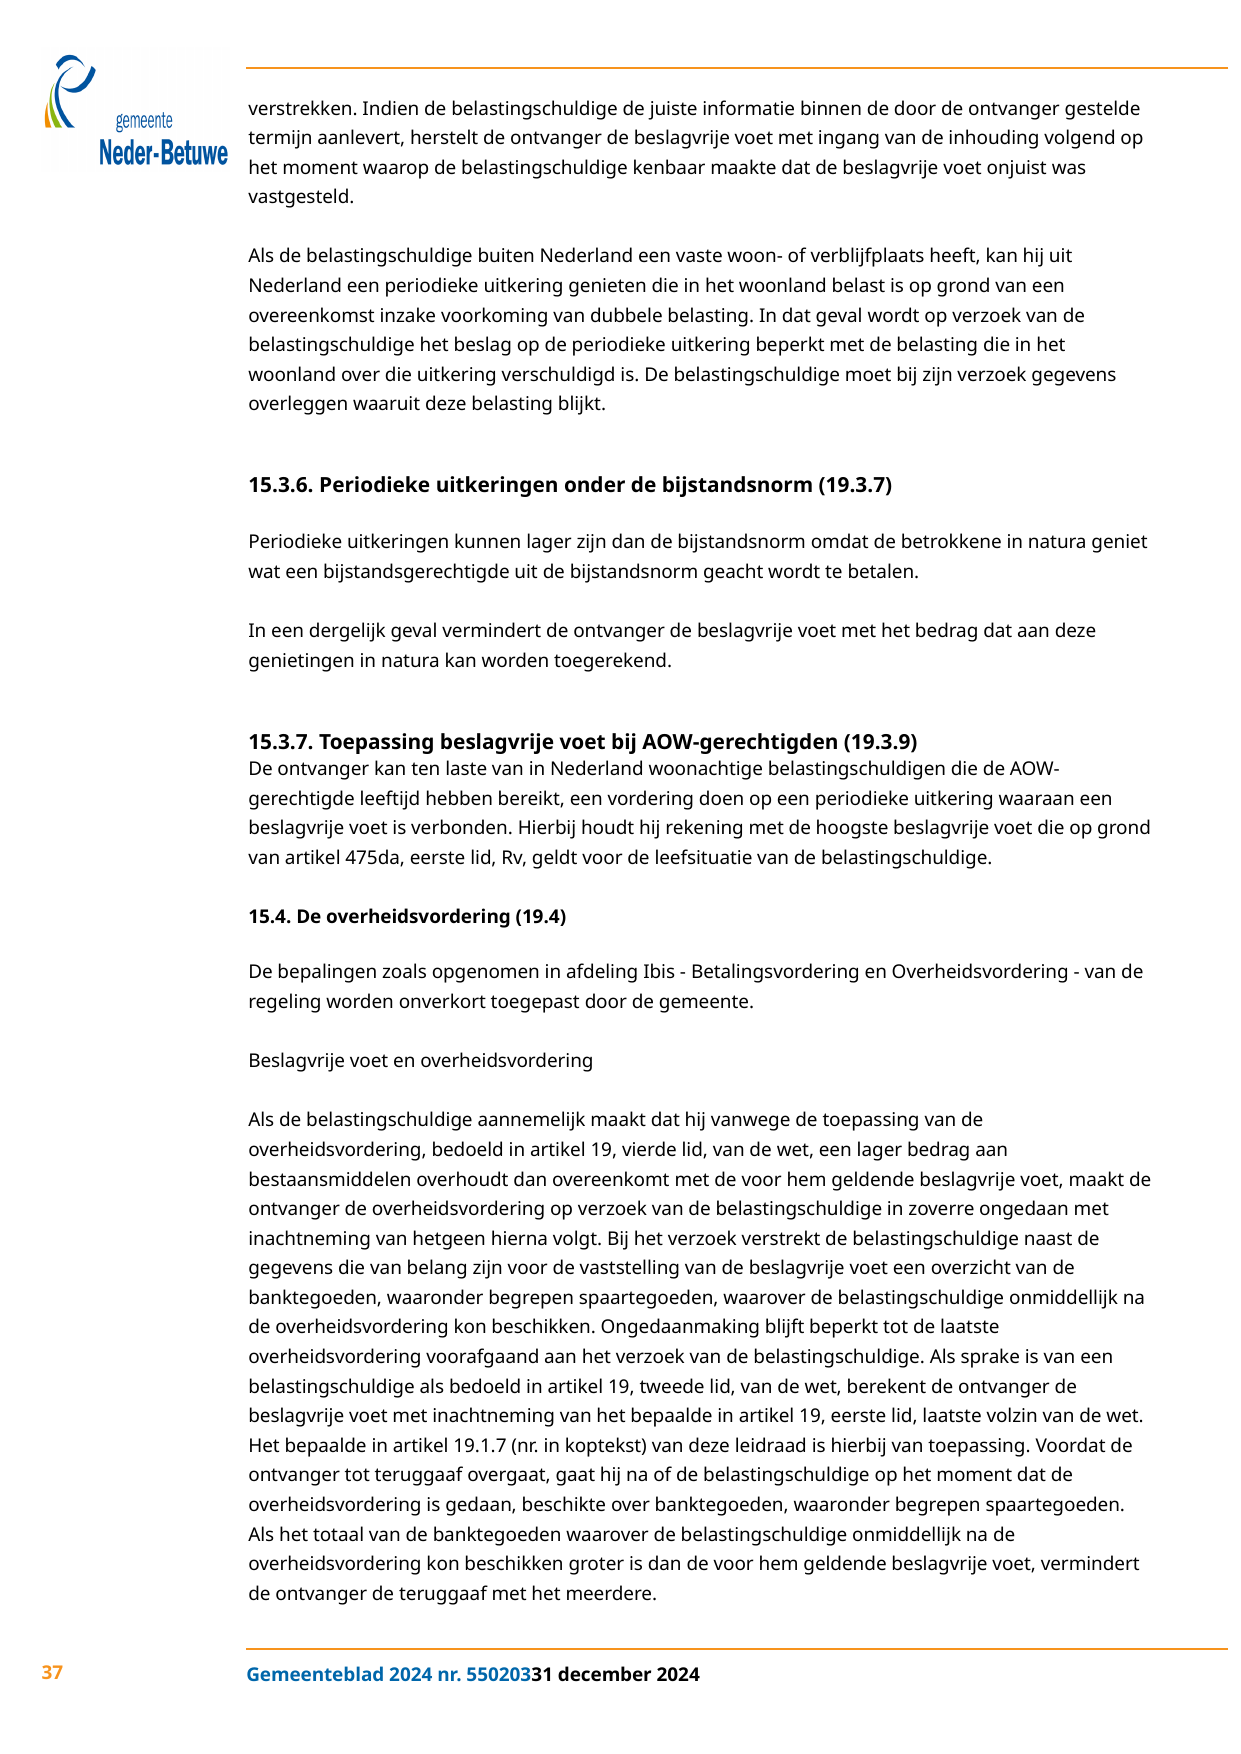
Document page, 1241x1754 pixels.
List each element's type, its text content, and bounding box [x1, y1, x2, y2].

text Beslagvrije voet en overheidsvordering [248, 1047, 1152, 1073]
text Als de belastingschuldige aannemelijk maakt dat hij vanwege de toepassing van de overheidsvordering, bedoeld in artikel 19, vierde lid, van de wet, een lager bedrag aan bestaansmiddelen overhoudt dan overeenkomt met de voor hem geldende beslagvrije voet, maakt de ontvanger de overheidsvordering op verzoek van de belastingschuldige in zoverre ongedaan met inachtneming van hetgeen hierna volgt. Bij het verzoek verstrekt de belastingschuldige naast de gegevens die van belang zijn voor de vaststelling van de beslagvrije voet een overzicht van de banktegoeden, waaronder begrepen spaartegoeden, waarover de belastingschuldige onmiddellijk na de overheidsvordering kon beschikken. Ongedaanmaking blijft beperkt tot de laatste overheidsvordering voorafgaand aan het verzoek van de belastingschuldige. Als sprake is van een belastingschuldige als bedoeld in artikel 19, tweede lid, van de wet, berekent de ontvanger de beslagvrije voet met inachtneming van het bepaalde in artikel 19, eerste lid, laatste volzin van de wet. Het bepaalde in artikel 19.1.7 (nr. in koptekst) van deze leidraad is hierbij van toepassing. Voordat de ontvanger tot teruggaaf overgaat, gaat hij na of de belastingschuldige op het moment dat de overheidsvordering is gedaan, beschikte over banktegoeden, waaronder begrepen spaartegoeden. Als het totaal van de banktegoeden waarover de belastingschuldige onmiddellijk na de overheidsvordering kon beschikken groter is dan de voor hem geldende beslagvrije voet, vermindert de ontvanger de teruggaaf met het meerdere. [248, 1107, 1152, 1606]
text De ontvanger kan ten laste van in Nederland woonachtige belastingschuldigen die de AOW-gerechtigde leeftijd hebben bereikt, een vordering doen op een periodieke uitkering waaraan een beslagvrije voet is verbonden. Hierbij houdt hij rekening met de hoogste beslagvrije voet die op grond van artikel 475da, eerste lid, Rv, geldt voor de leefsituatie van de belastingschuldige. [248, 755, 1152, 870]
text In een dergelijk geval vermindert de ontvanger de beslagvrije voet met het bedrag dat aan deze genietingen in natura kan worden toegerekend. [248, 617, 1152, 673]
text De bepalingen zoals opgenomen in afdeling Ibis - Betalingsvordering en Overheidsvordering - van de regeling worden onverkort toegepast door de gemeente. [248, 959, 1152, 1014]
text 15.4. De overheidsvordering (19.4) [248, 903, 1152, 929]
text Periodieke uitkeringen kunnen lager zijn dan de bijstandsnorm omdat de betrokkene in natura geniet wat een bijstandsgerechtigde uit de bijstandsnorm geacht wordt te betalen. [248, 529, 1152, 584]
text 15.3.7. Toepassing beslagvrije voet bij AOW-gerechtigden (19.3.9) [248, 727, 1152, 755]
text 15.3.6. Periodieke uitkeringen onder de bijstandsnorm (19.3.7) [248, 471, 1152, 499]
text verstrekken. Indien de belastingschuldige de juiste informatie binnen de door de ontvanger gestelde termijn aanlevert, herstelt de ontvanger de beslagvrije voet met ingang van de inhouding volgend op het moment waarop de belastingschuldige kenbaar maakte dat de beslagvrije voet onjuist was vastgesteld. [248, 95, 1152, 209]
text Als de belastingschuldige buiten Nederland een vaste woon- of verblijfplaats heeft, kan hij uit Nederland een periodieke uitkering genieten die in het woonland belast is op grond van een overeenkomst inzake voorkoming van dubbele belasting. In dat geval wordt op verzoek van de belastingschuldige het beslag op de periodieke uitkering beperkt met de belasting die in het woonland over die uitkering verschuldigd is. De belastingschuldige moet bij zijn verzoek gegevens overleggen waaruit deze belasting blijkt. [248, 243, 1152, 416]
picture [41, 47, 231, 172]
